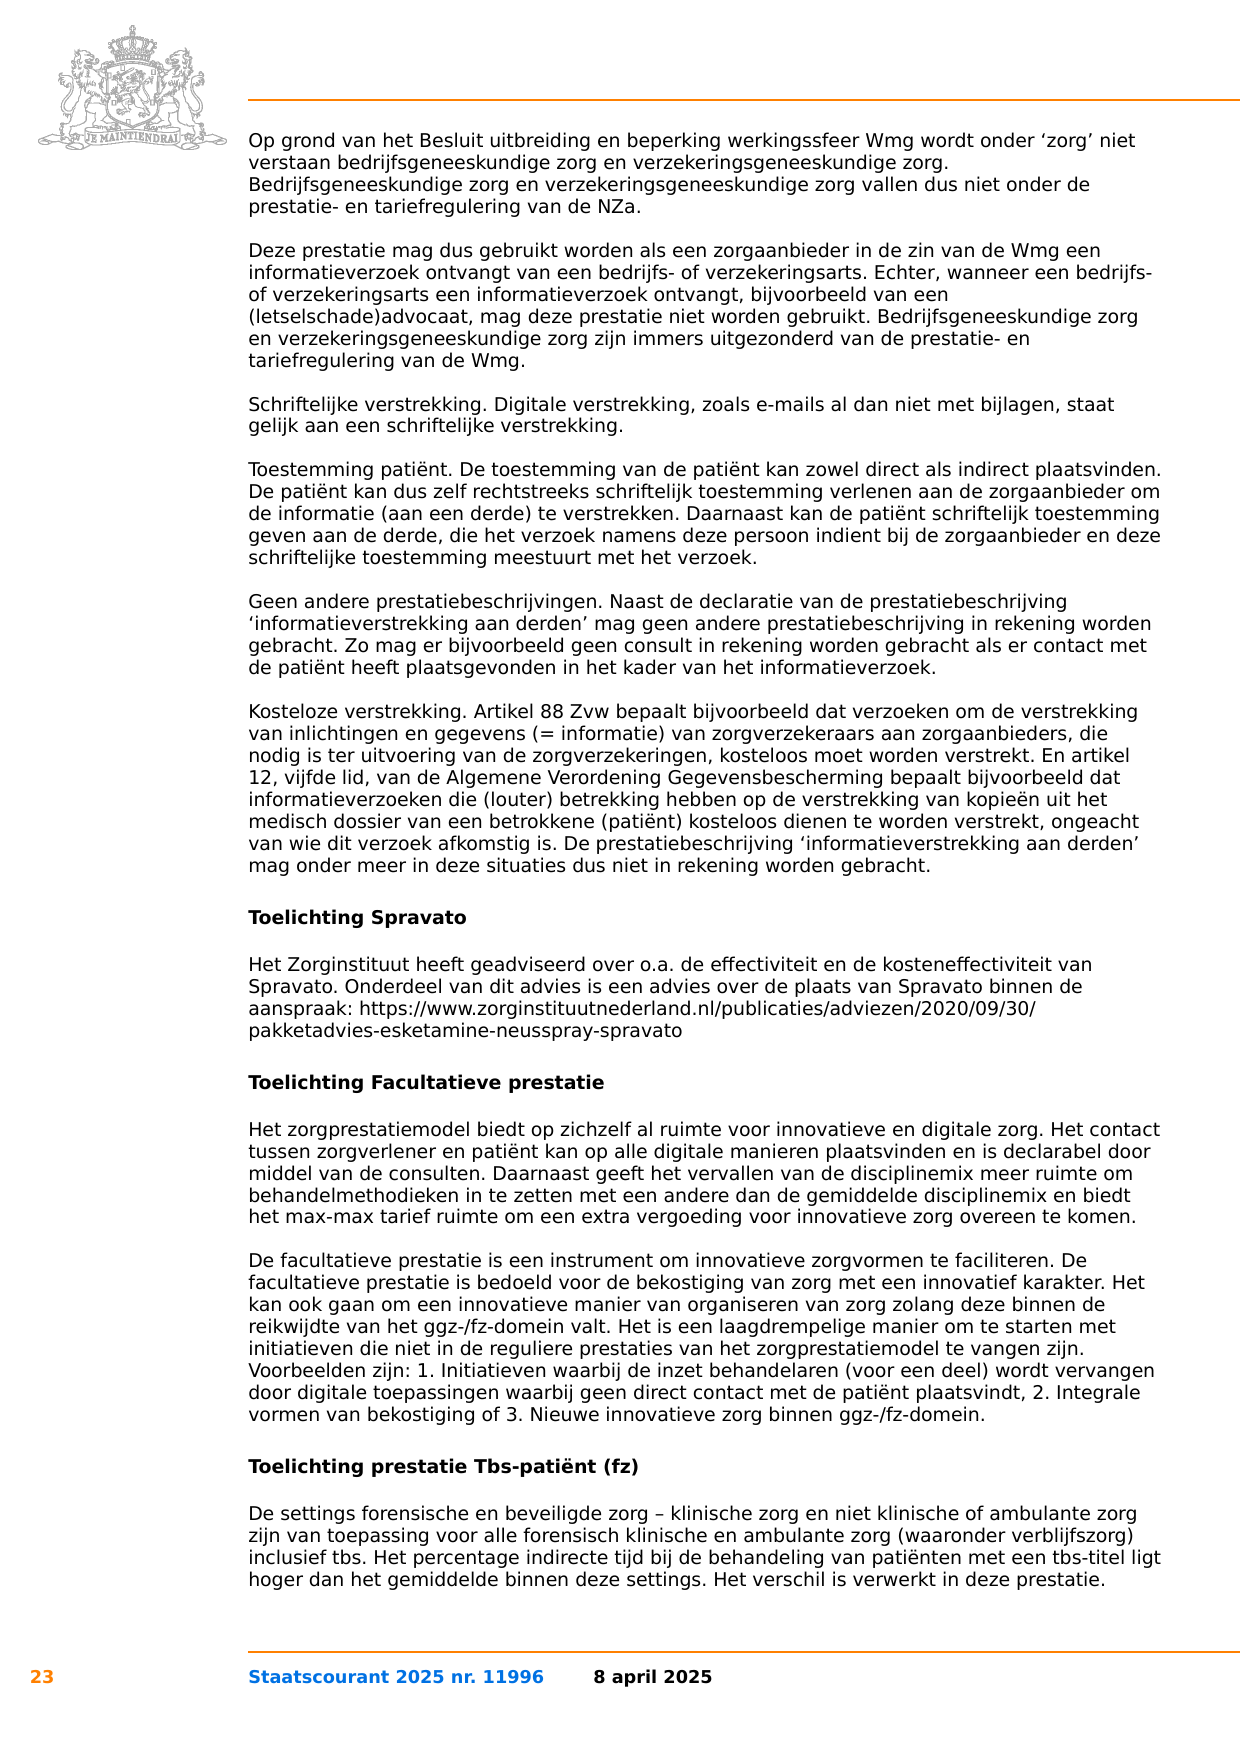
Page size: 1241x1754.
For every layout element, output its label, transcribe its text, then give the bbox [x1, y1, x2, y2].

text Schriftelijke verstrekking. Digitale verstrekking, zoals e-mails al dan niet met bijlagen, staat gelijk aan een schriftelijke verstrekking. [248, 393, 1163, 437]
text Deze prestatie mag dus gebruikt worden als een zorgaanbieder in de zin van de Wmg een informatieverzoek ontvangt van een bedrijfs- of verzekeringsarts. Echter, wanneer een bedrijfs- of verzekeringsarts een informatieverzoek ontvangt, bijvoorbeeld van een (letselschade)advocaat, mag deze prestatie niet worden gebruikt. Bedrijfsgeneeskundige zorg en verzekeringsgeneeskundige zorg zijn immers uitgezonderd van de prestatie- en tariefregulering van de Wmg. [248, 240, 1163, 372]
text De settings forensische en beveiligde zorg – klinische zorg en niet klinische of ambulante zorg zijn van toepassing voor alle forensisch klinische en ambulante zorg (waaronder verblijfszorg) inclusief tbs. Het percentage indirecte tijd bij de behandeling van patiënten met een tbs-titel ligt hoger dan het gemiddelde binnen deze settings. Het verschil is verwerkt in deze prestatie. [248, 1503, 1163, 1591]
text De facultatieve prestatie is een instrument om innovatieve zorgvormen te faciliteren. De facultatieve prestatie is bedoeld voor de bekostiging van zorg met een innovatief karakter. Het kan ook gaan om een innovatieve manier van organiseren van zorg zolang deze binnen de reikwijdte van het ggz-/fz-domein valt. Het is een laagdrempelige manier om te starten met initiatieven die niet in de reguliere prestaties van het zorgprestatiemodel te vangen zijn. Voorbeelden zijn: 1. Initiatieven waarbij de inzet behandelaren (voor een deel) wordt vervangen door digitale toepassingen waarbij geen direct contact met de patiënt plaatsvindt, 2. Integrale vormen van bekostiging of 3. Nieuwe innovatieve zorg binnen ggz-/fz-domein. [248, 1250, 1163, 1426]
text Toestemming patiënt. De toestemming van de patiënt kan zowel direct als indirect plaatsvinden. De patiënt kan dus zelf rechtstreeks schriftelijk toestemming verlenen aan de zorgaanbieder om de informatie (aan een derde) te verstrekken. Daarnaast kan de patiënt schriftelijk toestemming geven aan de derde, die het verzoek namens deze persoon indient bij de zorgaanbieder en deze schriftelijke toestemming meestuurt met het verzoek. [248, 459, 1163, 569]
text Op grond van het Besluit uitbreiding en beperking werkingssfeer Wmg wordt onder ‘zorg’ niet verstaan bedrijfsgeneeskundige zorg en verzekeringsgeneeskundige zorg. Bedrijfsgeneeskundige zorg en verzekeringsgeneeskundige zorg vallen dus niet onder de prestatie- en tariefregulering van de NZa. [248, 130, 1163, 218]
subtitle Toelichting prestatie Tbs-patiënt (fz) [248, 1456, 1163, 1478]
subtitle Toelichting Facultatieve prestatie [248, 1072, 1163, 1093]
subtitle Toelichting Spravato [248, 907, 1163, 929]
text Het zorgprestatiemodel biedt op zichzelf al ruimte voor innovatieve en digitale zorg. Het contact tussen zorgverlener en patiënt kan op alle digitale manieren plaatsvinden en is declarabel door middel van de consulten. Daarnaast geeft het vervallen van de disciplinemix meer ruimte om behandelmethodieken in te zetten met een andere dan de gemiddelde disciplinemix en biedt het max-max tarief ruimte om een extra vergoeding voor innovatieve zorg overeen te komen. [248, 1118, 1163, 1228]
text Het Zorginstituut heeft geadviseerd over o.a. de effectiviteit en de kosteneffectiviteit van Spravato. Onderdeel van dit advies is een advies over de plaats van Spravato binnen de aanspraak: https://www.zorginstituutnederland.nl/publicaties/adviezen/2020/09/30/pakketadvies-esketamine-neusspray-spravato [248, 954, 1163, 1042]
text Geen andere prestatiebeschrijvingen. Naast de declaratie van de prestatiebeschrijving ‘informatieverstrekking aan derden’ mag geen andere prestatiebeschrijving in rekening worden gebracht. Zo mag er bijvoorbeeld geen consult in rekening worden gebracht als er contact met de patiënt heeft plaatsgevonden in het kader van het informatieverzoek. [248, 591, 1163, 679]
text Kosteloze verstrekking. Artikel 88 Zvw bepaalt bijvoorbeeld dat verzoeken om de verstrekking van inlichtingen en gegevens (= informatie) van zorgverzekeraars aan zorgaanbieders, die nodig is ter uitvoering van de zorgverzekeringen, kosteloos moet worden verstrekt. En artikel 12, vijfde lid, van de Algemene Verordening Gegevensbescherming bepaalt bijvoorbeeld dat informatieverzoeken die (louter) betrekking hebben op de verstrekking van kopieën uit het medisch dossier van een betrokkene (patiënt) kosteloos dienen te worden verstrekt, ongeacht van wie dit verzoek afkomstig is. De prestatiebeschrijving ‘informatieverstrekking aan derden’ mag onder meer in deze situaties dus niet in rekening worden gebracht. [248, 701, 1163, 877]
picture [38, 25, 227, 150]
